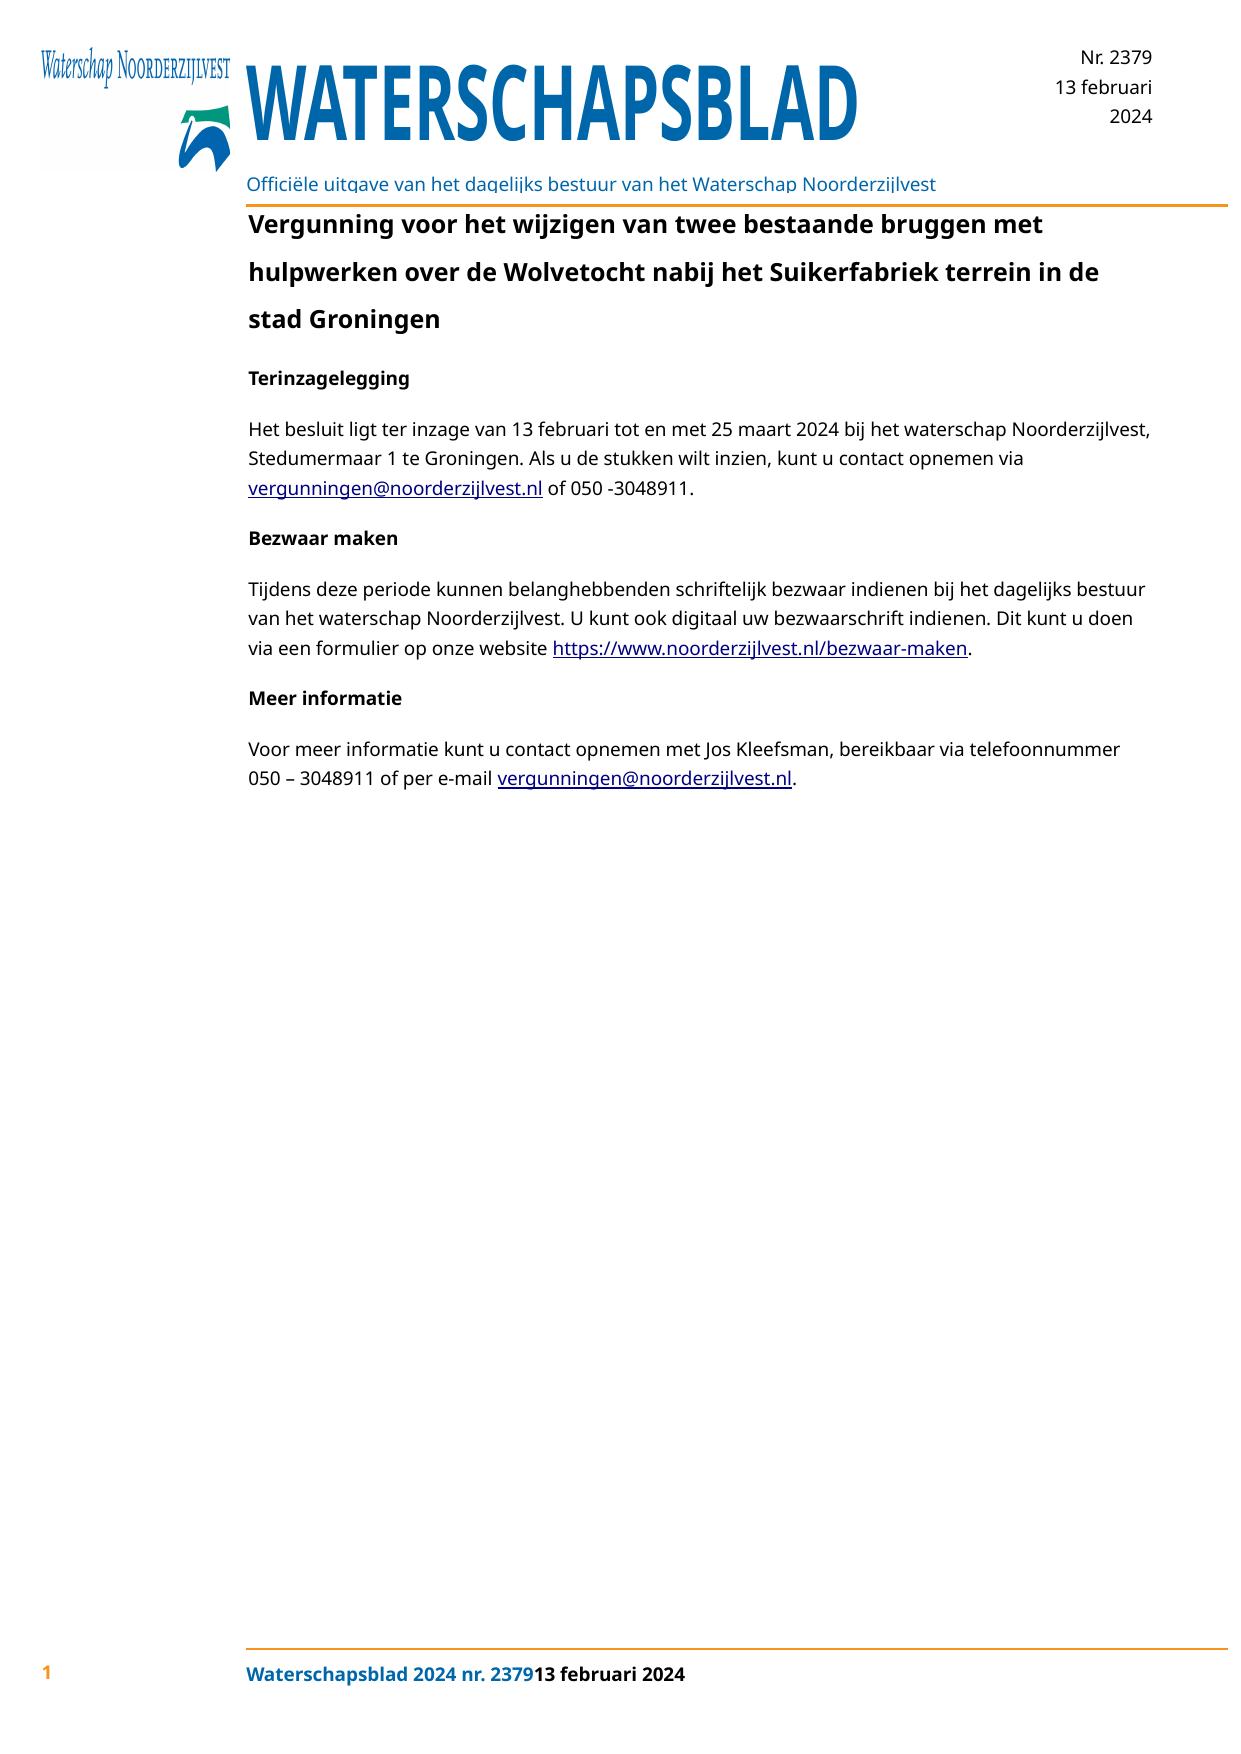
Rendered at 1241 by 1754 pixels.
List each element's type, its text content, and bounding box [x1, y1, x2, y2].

text Meer informatie [248, 686, 1152, 711]
text Bezwaar maken [248, 526, 1152, 551]
text Tijdens deze periode kunnen belanghebbenden schriftelijk bezwaar indienen bij het dagelijks bestuur van het waterschap Noorderzijlvest. U kunt ook digitaal uw bezwaarschrift indienen. Dit kunt u doen via een formulier op onze website https://www.noorderzijlvest.nl/bezwaar-maken. [248, 576, 1152, 661]
text Terinzagelegging [248, 366, 1152, 391]
text Vergunning voor het wijzigen van twee bestaande bruggen met hulpwerken over de Wolvetocht nabij het Suikerfabriek terrein in de stad Groningen [248, 207, 1152, 336]
text Voor meer informatie kunt u contact opnemen met Jos Kleefsman, bereikbaar via telefoonnummer 050 – 3048911 of per e-mail vergunningen@noorderzijlvest.nl. [248, 736, 1152, 791]
text Het besluit ligt ter inzage van 13 februari tot en met 25 maart 2024 bij het waterschap Noorderzijlvest, Stedumermaar 1 te Groningen. Als u de stukken wilt inzien, kunt u contact opnemen via vergunningen@noorderzijlvest.nl of 050 -3048911. [248, 416, 1152, 501]
picture [41, 47, 231, 172]
